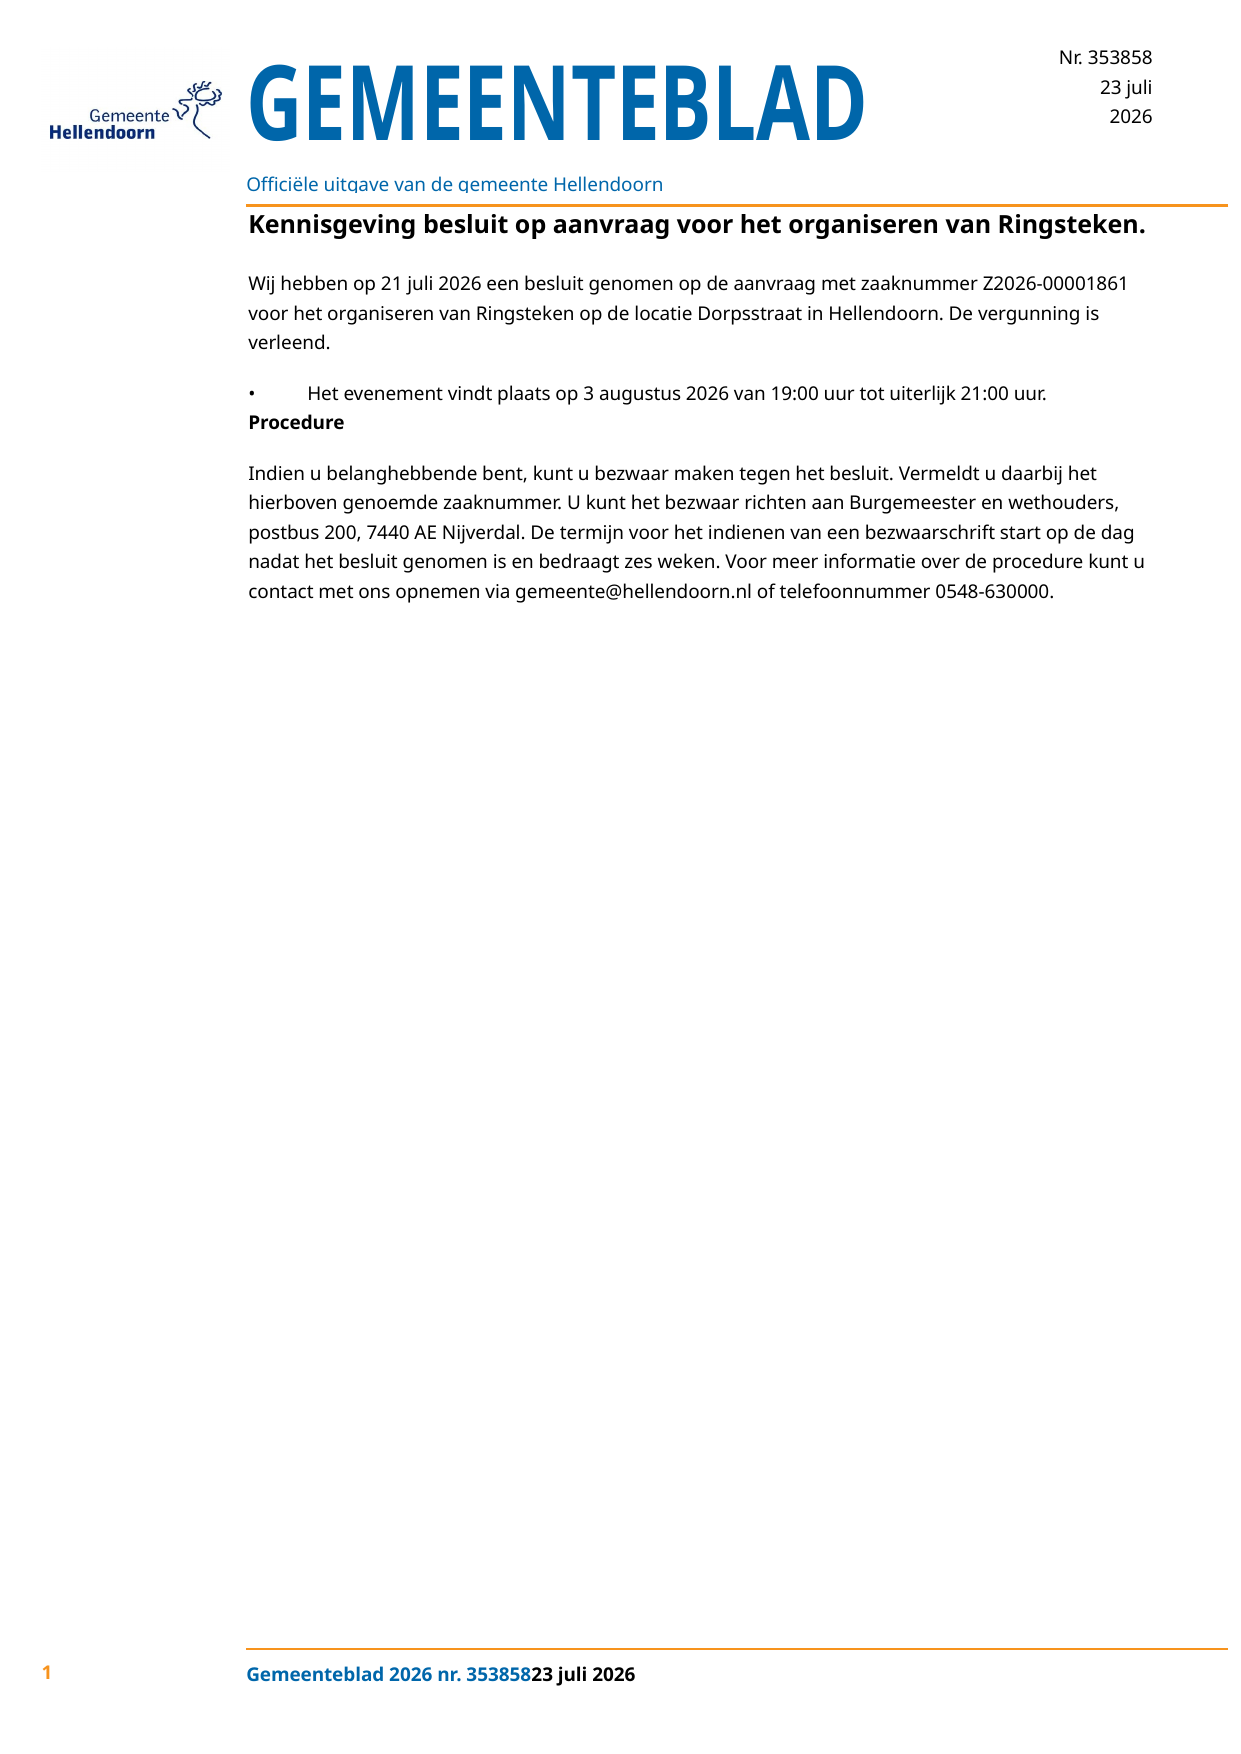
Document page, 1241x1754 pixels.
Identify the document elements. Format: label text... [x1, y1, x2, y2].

text Kennisgeving besluit op aanvraag voor het organiseren van Ringsteken. [248, 207, 1152, 241]
text Indien u belanghebbende bent, kunt u bezwaar maken tegen het besluit. Vermeldt u daarbij het hierboven genoemde zaaknummer. U kunt het bezwaar richten aan Burgemeester en wethouders, postbus 200, 7440 AE Nijverdal. De termijn voor het indienen van een bezwaarschrift start op de dag nadat het besluit genomen is en bedraagt zes weken. Voor meer informatie over de procedure kunt u contact met ons opnemen via gemeente@hellendoorn.nl of telefoonnummer 0548-630000. [248, 460, 1152, 604]
picture [41, 47, 231, 172]
list Het evenement vindt plaats op 3 augustus 2026 van 19:00 uur tot uiterlijk 21:00 uur. [248, 380, 1152, 406]
text Procedure [248, 409, 1152, 435]
text Wij hebben op 21 juli 2026 een besluit genomen op de aanvraag met zaaknummer Z2026-00001861 voor het organiseren van Ringsteken op de locatie Dorpsstraat in Hellendoorn. De vergunning is verleend. [248, 270, 1152, 355]
